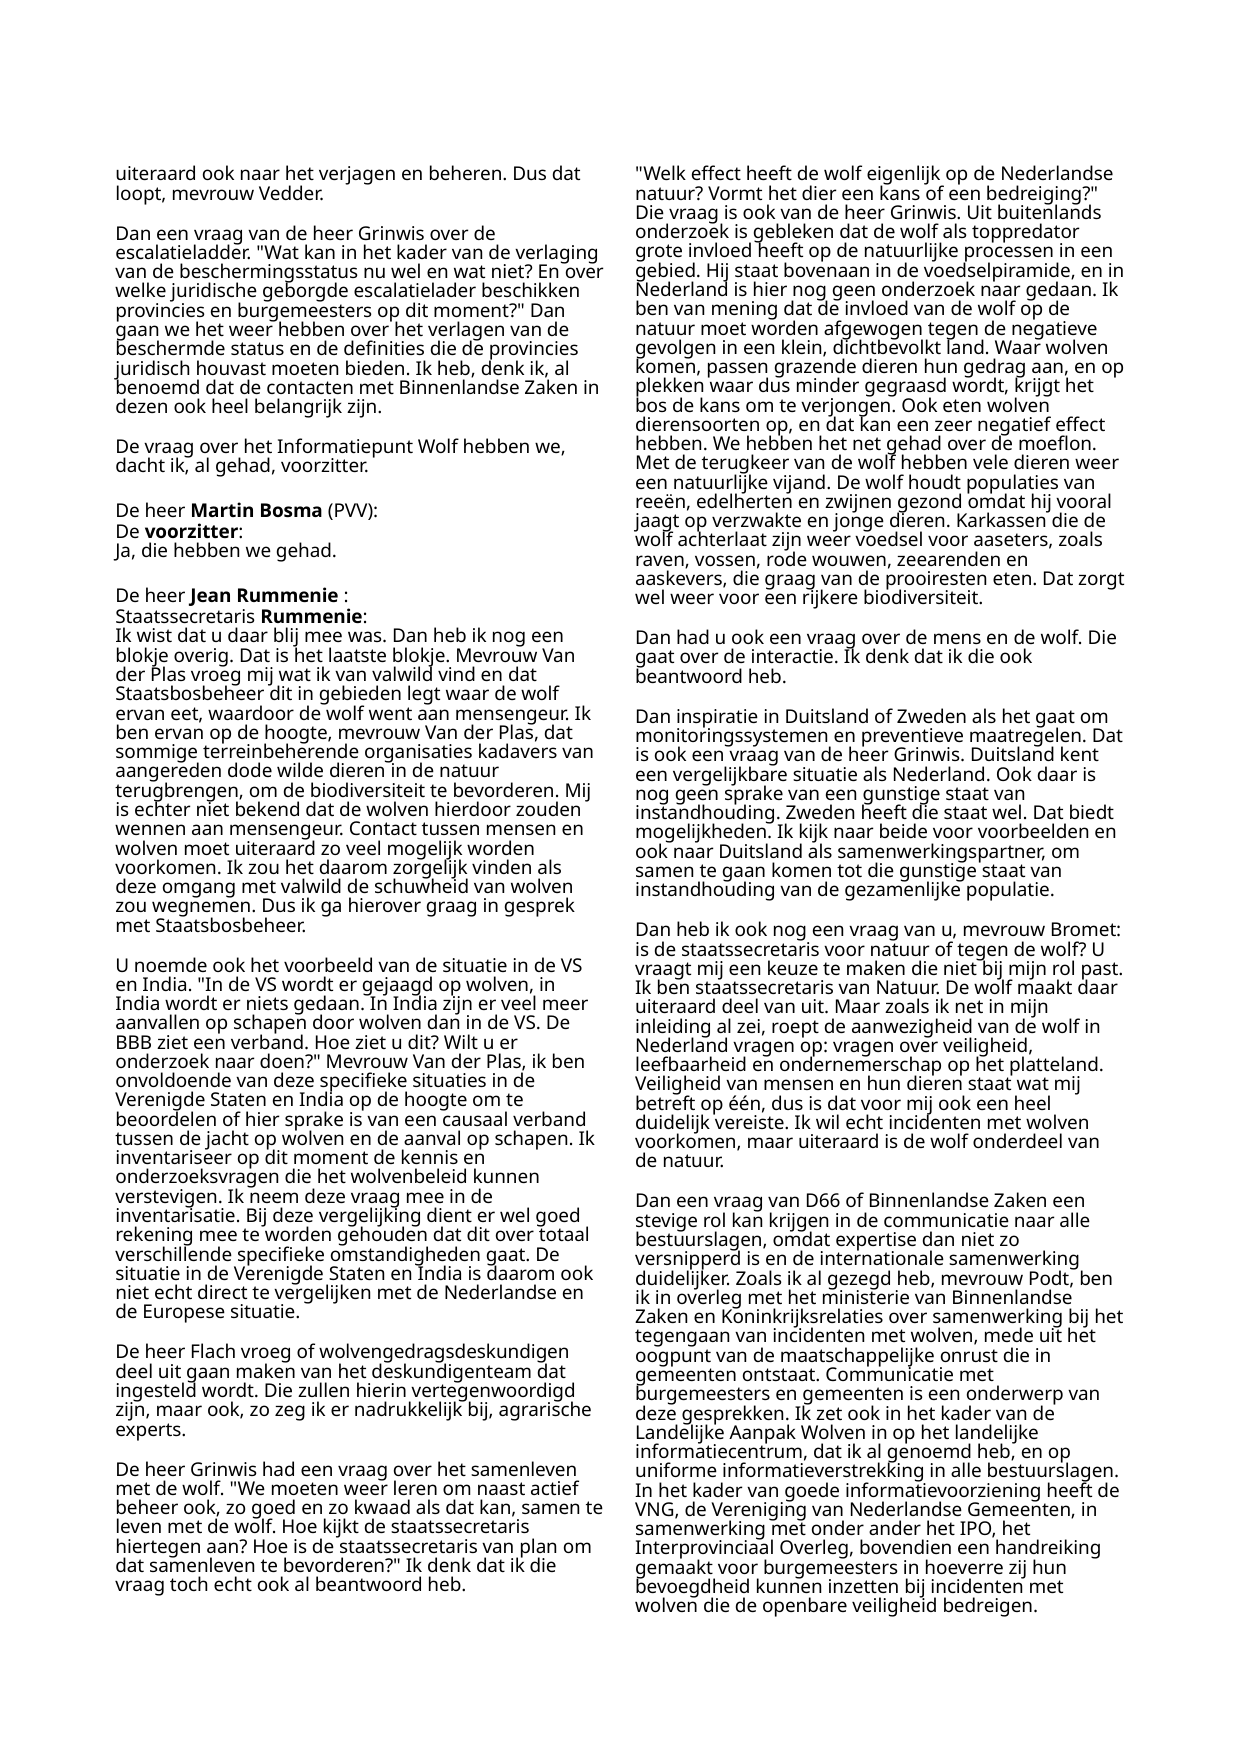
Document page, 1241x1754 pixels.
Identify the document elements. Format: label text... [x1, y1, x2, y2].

text De heer Flach vroeg of wolvengedragsdeskundigen deel uit gaan maken van het deskundigenteam dat ingesteld wordt. Die zullen hierin vertegenwoordigd zijn, maar ook, zo zeg ik er nadrukkelijk bij, agrarische experts. [115, 1343, 605, 1440]
text Staatssecretaris Rummenie: [115, 608, 605, 627]
text Dan een vraag van D66 of Binnenlandse Zaken een stevige rol kan krijgen in de communicatie naar alle bestuurslagen, omdat expertise dan niet zo versnipperd is en de internationale samenwerking duidelijker. Zoals ik al gezegd heb, mevrouw Podt, ben ik in overleg met het ministerie van Binnenlandse Zaken en Koninkrijksrelaties over samenwerking bij het tegengaan van incidenten met wolven, mede uit het oogpunt van de maatschappelijke onrust die in gemeenten ontstaat. Communicatie met burgemeesters en gemeenten is een onderwerp van deze gesprekken. Ik zet ook in het kader van de Landelijke Aanpak Wolven in op het landelijke informatiecentrum, dat ik al genoemd heb, en op uniforme informatieverstrekking in alle bestuurslagen. In het kader van goede informatievoorziening heeft de VNG, de Vereniging van Nederlandse Gemeenten, in samenwerking met onder ander het IPO, het Interprovinciaal Overleg, bovendien een handreiking gemaakt voor burgemeesters in hoeverre zij hun bevoegdheid kunnen inzetten bij incidenten met wolven die de openbare veiligheid bedreigen. [635, 1192, 1125, 1616]
text De voorzitter: [115, 523, 605, 542]
text De heer Jean Rummenie : [115, 582, 605, 608]
text De heer Martin Bosma (PVV): [115, 497, 605, 523]
text De vraag over het Informatiepunt Wolf hebben we, dacht ik, al gehad, voorzitter. [115, 438, 605, 477]
text Dan heb ik ook nog een vraag van u, mevrouw Bromet: is de staatssecretaris voor natuur of tegen de wolf? U vraagt mij een keuze te maken die niet bij mijn rol past. Ik ben staatssecretaris van Natuur. De wolf maakt daar uiteraard deel van uit. Maar zoals ik net in mijn inleiding al zei, roept de aanwezigheid van de wolf in Nederland vragen op: vragen over veiligheid, leefbaarheid en ondernemerschap op het platteland. Veiligheid van mensen en hun dieren staat wat mij betreft op één, dus is dat voor mij ook een heel duidelijk vereiste. Ik wil echt incidenten met wolven voorkomen, maar uiteraard is de wolf onderdeel van de natuur. [635, 921, 1125, 1172]
text Dan inspiratie in Duitsland of Zweden als het gaat om monitoringssystemen en preventieve maatregelen. Dat is ook een vraag van de heer Grinwis. Duitsland kent een vergelijkbare situatie als Nederland. Ook daar is nog geen sprake van een gunstige staat van instandhouding. Zweden heeft die staat wel. Dat biedt mogelijkheden. Ik kijk naar beide voor voorbeelden en ook naar Duitsland als samenwerkingspartner, om samen te gaan komen tot die gunstige staat van instandhouding van de gezamenlijke populatie. [635, 708, 1125, 901]
text uiteraard ook naar het verjagen en beheren. Dus dat loopt, mevrouw Vedder. [115, 165, 605, 204]
text Ja, die hebben we gehad. [115, 542, 605, 562]
text Dan een vraag van de heer Grinwis over de escalatieladder. "Wat kan in het kader van de verlaging van de beschermingsstatus nu wel en wat niet? En over welke juridische geborgde escalatielader beschikken provincies en burgemeesters op dit moment?" Dan gaan we het weer hebben over het verlagen van de beschermde status en de definities die de provincies juridisch houvast moeten bieden. Ik heb, denk ik, al benoemd dat de contacten met Binnenlandse Zaken in dezen ook heel belangrijk zijn. [115, 224, 605, 417]
text U noemde ook het voorbeeld van de situatie in de VS en India. "In de VS wordt er gejaagd op wolven, in India wordt er niets gedaan. In India zijn er veel meer aanvallen op schapen door wolven dan in de VS. De BBB ziet een verband. Hoe ziet u dit? Wilt u er onderzoek naar doen?" Mevrouw Van der Plas, ik ben onvoldoende van deze specifieke situaties in de Verenigde Staten en India op de hoogte om te beoordelen of hier sprake is van een causaal verband tussen de jacht op wolven en de aanval op schapen. Ik inventariseer op dit moment de kennis en onderzoeksvragen die het wolvenbeleid kunnen verstevigen. Ik neem deze vraag mee in de inventarisatie. Bij deze vergelijking dient er wel goed rekening mee te worden gehouden dat dit over totaal verschillende specifieke omstandigheden gaat. De situatie in de Verenigde Staten en India is daarom ook niet echt direct te vergelijken met de Nederlandse en de Europese situatie. [115, 957, 605, 1323]
text "Welk effect heeft de wolf eigenlijk op de Nederlandse natuur? Vormt het dier een kans of een bedreiging?" Die vraag is ook van de heer Grinwis. Uit buitenlands onderzoek is gebleken dat de wolf als toppredator grote invloed heeft op de natuurlijke processen in een gebied. Hij staat bovenaan in de voedselpiramide, en in Nederland is hier nog geen onderzoek naar gedaan. Ik ben van mening dat de invloed van de wolf op de natuur moet worden afgewogen tegen de negatieve gevolgen in een klein, dichtbevolkt land. Waar wolven komen, passen grazende dieren hun gedrag aan, en op plekken waar dus minder gegraasd wordt, krijgt het bos de kans om te verjongen. Ook eten wolven dierensoorten op, en dat kan een zeer negatief effect hebben. We hebben het net gehad over de moeflon. Met de terugkeer van de wolf hebben vele dieren weer een natuurlijke vijand. De wolf houdt populaties van reeën, edelherten en zwijnen gezond omdat hij vooral jaagt op verzwakte en jonge dieren. Karkassen die de wolf achterlaat zijn weer voedsel voor aaseters, zoals raven, vossen, rode wouwen, zeearenden en aaskevers, die graag van de prooiresten eten. Dat zorgt wel weer voor een rijkere biodiversiteit. [635, 165, 1125, 608]
text Dan had u ook een vraag over de mens en de wolf. Die gaat over de interactie. Ik denk dat ik die ook beantwoord heb. [635, 629, 1125, 687]
text Ik wist dat u daar blij mee was. Dan heb ik nog een blokje overig. Dat is het laatste blokje. Mevrouw Van der Plas vroeg mij wat ik van valwild vind en dat Staatsbosbeheer dit in gebieden legt waar de wolf ervan eet, waardoor de wolf went aan mensengeur. Ik ben ervan op de hoogte, mevrouw Van der Plas, dat sommige terreinbeherende organisaties kadavers van aangereden dode wilde dieren in de natuur terugbrengen, om de biodiversiteit te bevorderen. Mij is echter niet bekend dat de wolven hierdoor zouden wennen aan mensengeur. Contact tussen mensen en wolven moet uiteraard zo veel mogelijk worden voorkomen. Ik zou het daarom zorgelijk vinden als deze omgang met valwild de schuwheid van wolven zou wegnemen. Dus ik ga hierover graag in gesprek met Staatsbosbeheer. [115, 627, 605, 936]
text De heer Grinwis had een vraag over het samenleven met de wolf. "We moeten weer leren om naast actief beheer ook, zo goed en zo kwaad als dat kan, samen te leven met de wolf. Hoe kijkt de staatssecretaris hiertegen aan? Hoe is de staatssecretaris van plan om dat samenleven te bevorderen?" Ik denk dat ik die vraag toch echt ook al beantwoord heb. [115, 1461, 605, 1595]
